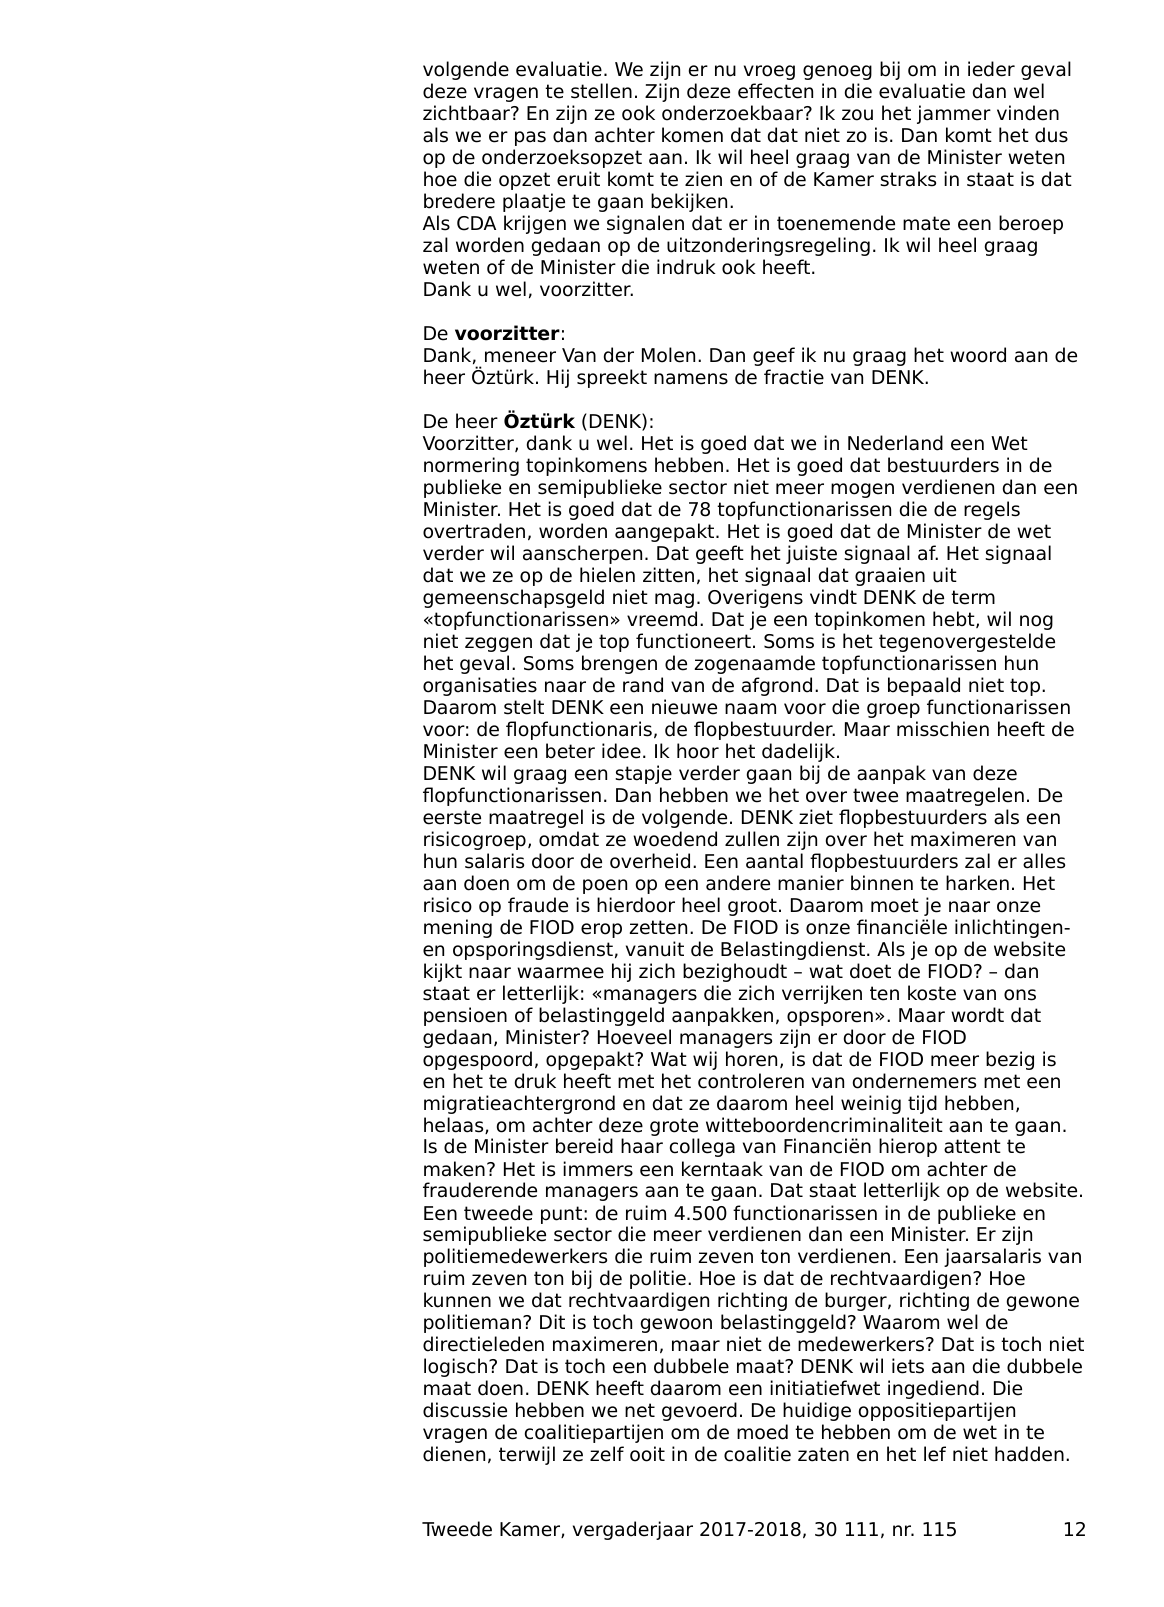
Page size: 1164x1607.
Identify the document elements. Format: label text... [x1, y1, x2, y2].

text Een tweede punt: de ruim 4.500 functionarissen in de publieke en semipublieke sector die meer verdienen dan een Minister. Er zijn politiemedewerkers die ruim zeven ton verdienen. Een jaarsalaris van ruim zeven ton bij de politie. Hoe is dat de rechtvaardigen? Hoe kunnen we dat rechtvaardigen richting de burger, richting de gewone politieman? Dit is toch gewoon belastinggeld? Waarom wel de directieleden maximeren, maar niet de medewerkers? Dat is toch niet logisch? Dat is toch een dubbele maat? DENK wil iets aan die dubbele maat doen. DENK heeft daarom een initiatiefwet ingediend. Die discussie hebben we net gevoerd. De huidige oppositiepartijen vragen de coalitiepartijen om de moed te hebben om de wet in te dienen, terwijl ze zelf ooit in de coalitie zaten en het lef niet hadden. [422, 1202, 1087, 1466]
text DENK wil graag een stapje verder gaan bij de aanpak van deze flopfunctionarissen. Dan hebben we het over twee maatregelen. De eerste maatregel is de volgende. DENK ziet flopbestuurders als een risicogroep, omdat ze woedend zullen zijn over het maximeren van hun salaris door de overheid. Een aantal flopbestuurders zal er alles aan doen om de poen op een andere manier binnen te harken. Het risico op fraude is hierdoor heel groot. Daarom moet je naar onze mening de FIOD erop zetten. De FIOD is onze financiële inlichtingen- en opsporingsdienst, vanuit de Belastingdienst. Als je op de website kijkt naar waarmee hij zich bezighoudt – wat doet de FIOD? – dan staat er letterlijk: «managers die zich verrijken ten koste van ons pensioen of belastinggeld aanpakken, opsporen». Maar wordt dat gedaan, Minister? Hoeveel managers zijn er door de FIOD opgespoord, opgepakt? Wat wij horen, is dat de FIOD meer bezig is en het te druk heeft met het controleren van ondernemers met een migratieachtergrond en dat ze daarom heel weinig tijd hebben, helaas, om achter deze grote witteboordencriminaliteit aan te gaan. Is de Minister bereid haar collega van Financiën hierop attent te maken? Het is immers een kerntaak van de FIOD om achter de frauderende managers aan te gaan. Dat staat letterlijk op de website. [422, 763, 1087, 1202]
text Dank, meneer Van der Molen. Dan geef ik nu graag het woord aan de heer Öztürk. Hij spreekt namens de fractie van DENK. [422, 345, 1087, 389]
text Voorzitter, dank u wel. Het is goed dat we in Nederland een Wet normering topinkomens hebben. Het is goed dat bestuurders in de publieke en semipublieke sector niet meer mogen verdienen dan een Minister. Het is goed dat de 78 topfunctionarissen die de regels overtraden, worden aangepakt. Het is goed dat de Minister de wet verder wil aanscherpen. Dat geeft het juiste signaal af. Het signaal dat we ze op de hielen zitten, het signaal dat graaien uit gemeenschapsgeld niet mag. Overigens vindt DENK de term «topfunctionarissen» vreemd. Dat je een topinkomen hebt, wil nog niet zeggen dat je top functioneert. Soms is het tegenovergestelde het geval. Soms brengen de zogenaamde topfunctionarissen hun organisaties naar de rand van de afgrond. Dat is bepaald niet top. Daarom stelt DENK een nieuwe naam voor die groep functionarissen voor: de flopfunctionaris, de flopbestuurder. Maar misschien heeft de Minister een beter idee. Ik hoor het dadelijk. [422, 433, 1087, 763]
text De voorzitter: [422, 323, 1087, 345]
text Als CDA krijgen we signalen dat er in toenemende mate een beroep zal worden gedaan op de uitzonderingsregeling. Ik wil heel graag weten of de Minister die indruk ook heeft. [422, 213, 1087, 279]
text Dank u wel, voorzitter. [422, 279, 1087, 301]
text De heer Öztürk (DENK): [422, 411, 1087, 433]
text volgende evaluatie. We zijn er nu vroeg genoeg bij om in ieder geval deze vragen te stellen. Zijn deze effecten in die evaluatie dan wel zichtbaar? En zijn ze ook onderzoekbaar? Ik zou het jammer vinden als we er pas dan achter komen dat dat niet zo is. Dan komt het dus op de onderzoeksopzet aan. Ik wil heel graag van de Minister weten hoe die opzet eruit komt te zien en of de Kamer straks in staat is dat bredere plaatje te gaan bekijken. [422, 59, 1087, 213]
